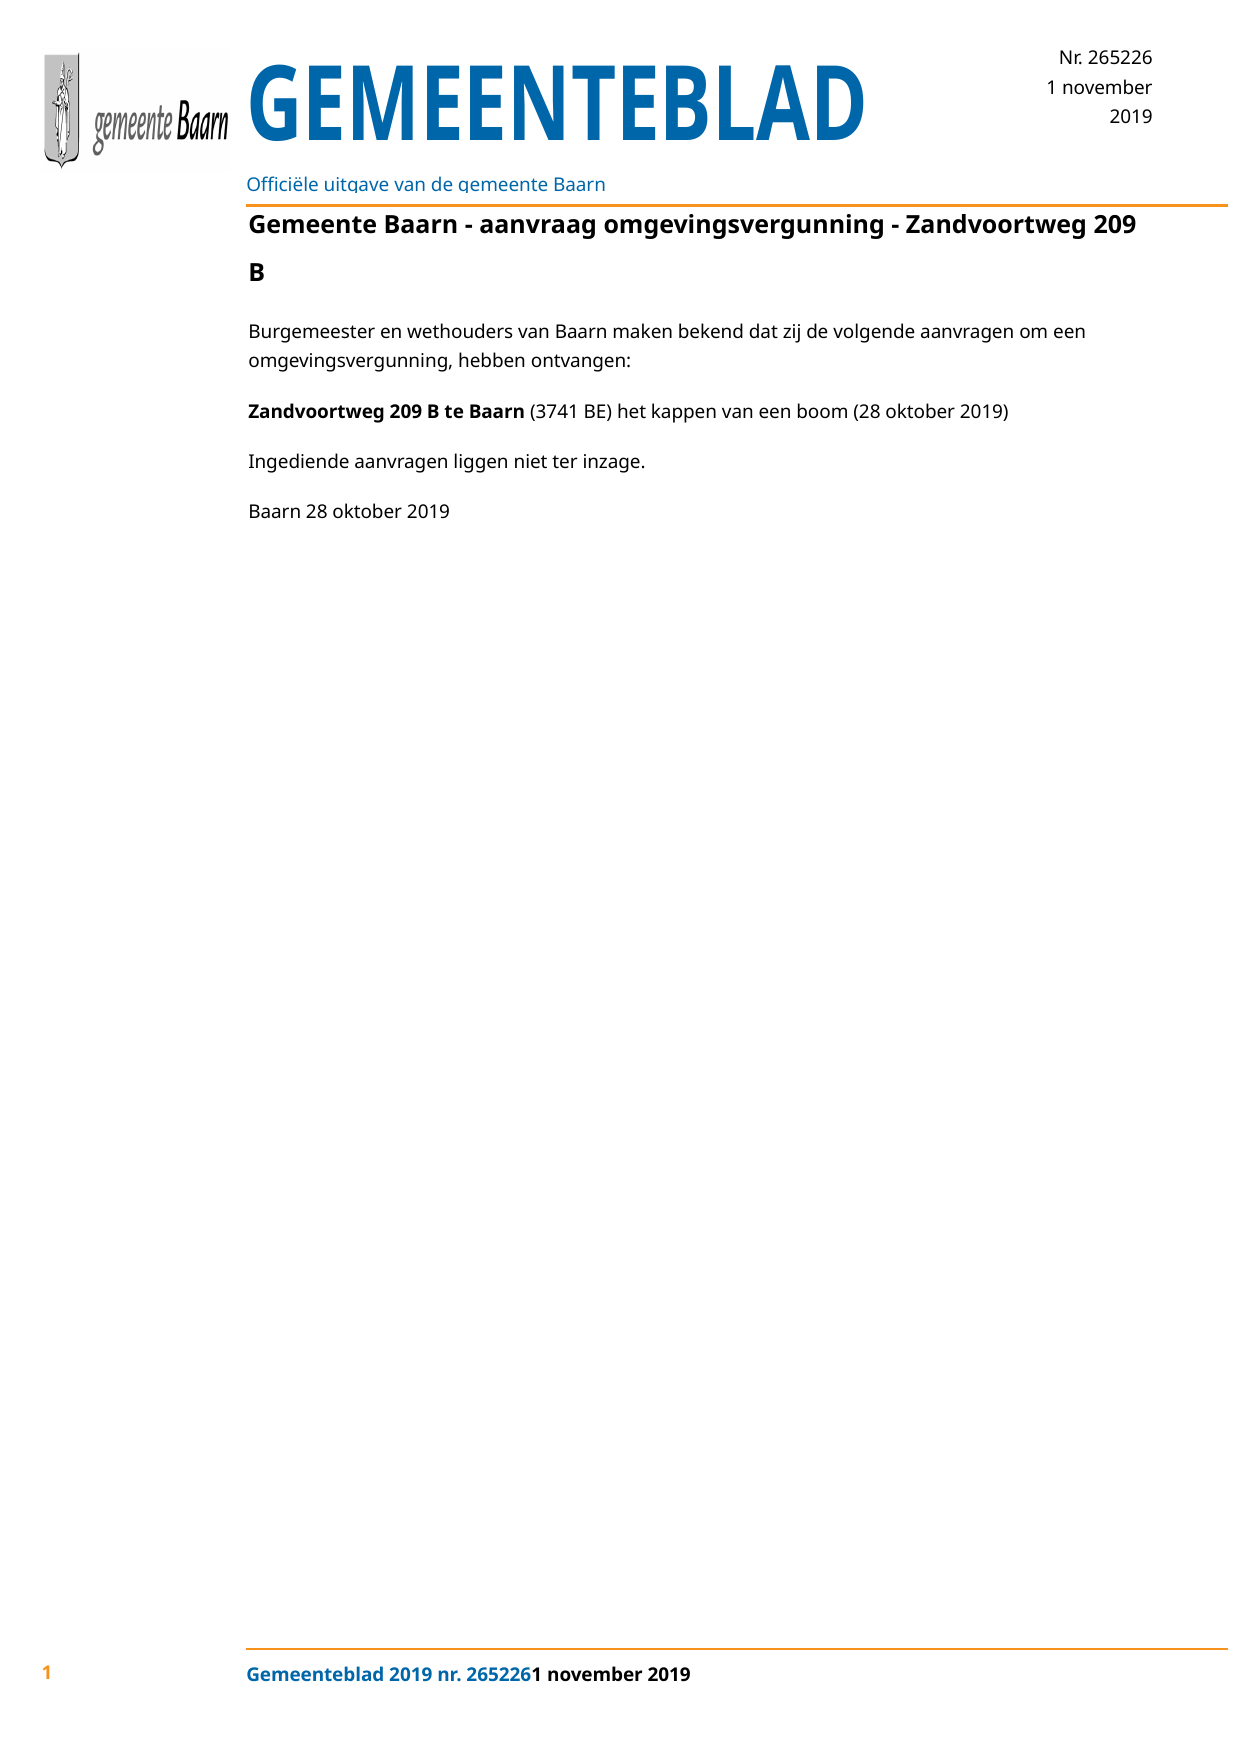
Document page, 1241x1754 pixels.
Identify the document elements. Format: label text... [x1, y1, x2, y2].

text Burgemeester en wethouders van Baarn maken bekend dat zij de volgende aanvragen om een omgevingsvergunning, hebben ontvangen: [248, 318, 1152, 373]
text Ingediende aanvragen liggen niet ter inzage. [248, 448, 1152, 474]
text Zandvoortweg 209 B te Baarn (3741 BE) het kappen van een boom (28 oktober 2019) [248, 398, 1152, 424]
picture [41, 47, 231, 172]
text Gemeente Baarn - aanvraag omgevingsvergunning - Zandvoortweg 209 B [248, 207, 1152, 288]
text Baarn 28 oktober 2019 [248, 499, 1152, 524]
